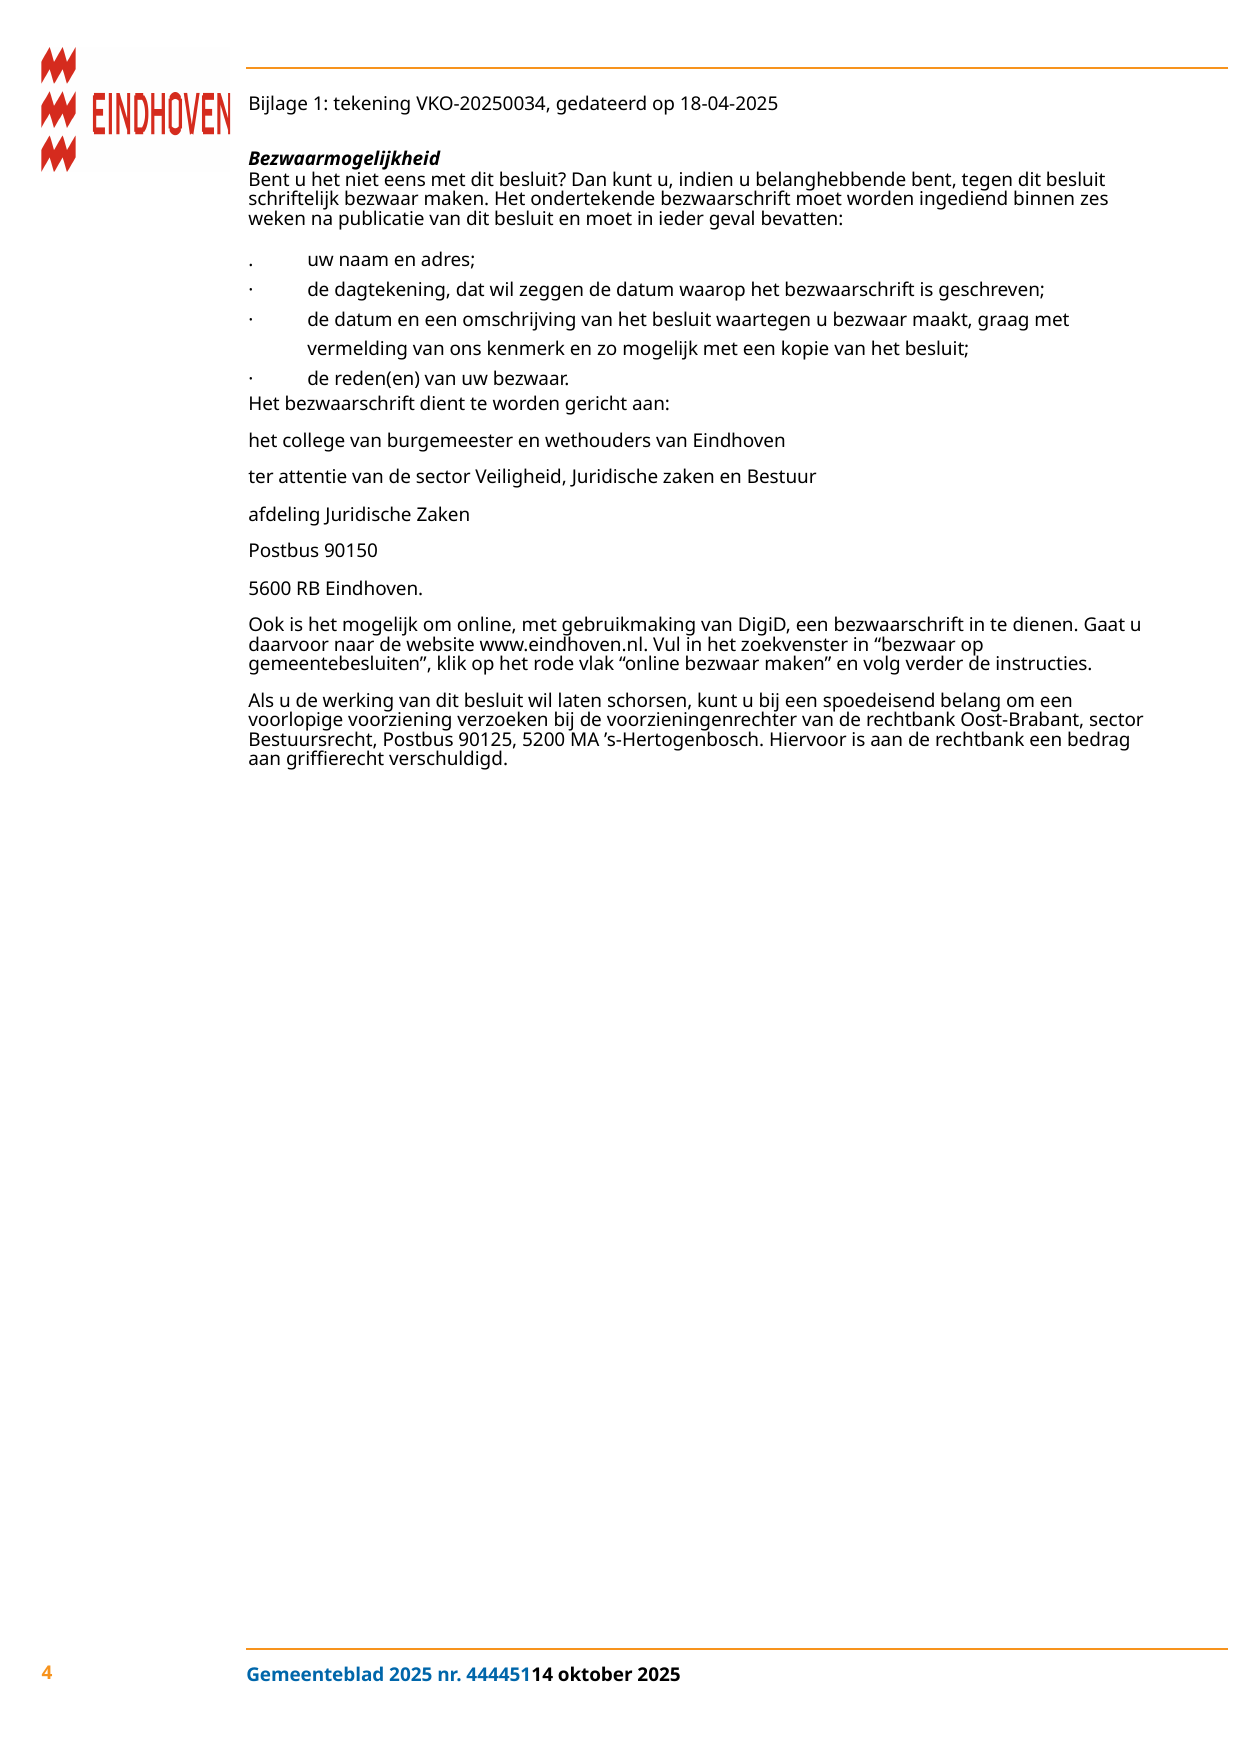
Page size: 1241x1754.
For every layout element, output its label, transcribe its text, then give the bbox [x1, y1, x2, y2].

list de datum en een omschrijving van het besluit waartegen u bezwaar maakt, graag met vermelding van ons kenmerk en zo mogelijk met een kopie van het besluit; [248, 306, 1152, 361]
text Als u de werking van dit besluit wil laten schorsen, kunt u bij een spoedeisend belang om een voorlopige voorziening verzoeken bij de voorzieningenrechter van de rechtbank Oost-Brabant, sector Bestuursrecht, Postbus 90125, 5200 MA ’s-Hertogenbosch. Hiervoor is aan de rechtbank een bedrag aan griffierecht verschuldigd. [248, 692, 1152, 769]
text Ook is het mogelijk om online, met gebruikmaking van DigiD, een bezwaarschrift in te dienen. Gaat u daarvoor naar de website www.eindhoven.nl. Vul in het zoekvenster in “bezwaar op gemeentebesluiten”, klik op het rode vlak “online bezwaar maken” en volg verder de instructies. [248, 616, 1152, 674]
text ter attentie van de sector Veiligheid, Juridische zaken en Bestuur [248, 468, 1152, 488]
text 5600 RB Eindhoven. [248, 579, 1152, 599]
list de reden(en) van uw bezwaar. [248, 365, 1152, 391]
list uw naam en adres; [248, 247, 1152, 272]
text afdeling Juridische Zaken [248, 506, 1152, 525]
text Postbus 90150 [248, 542, 1152, 562]
text het college van burgemeester en wethouders van Eindhoven [248, 432, 1152, 451]
text Bent u het niet eens met dit besluit? Dan kunt u, indien u belanghebbende bent, tegen dit besluit schriftelijk bezwaar maken. Het ondertekende bezwaarschrift moet worden ingediend binnen zes weken na publicatie van dit besluit en moet in ieder geval bevatten: [248, 171, 1152, 229]
text Bezwaarmogelijkheid [248, 145, 1152, 171]
text Bijlage 1: tekening VKO-20250034, gedateerd op 18-04-2025 [248, 95, 1152, 114]
picture [41, 47, 231, 172]
list de dagtekening, dat wil zeggen de datum waarop het bezwaarschrift is geschreven; [248, 276, 1152, 302]
text Het bezwaarschrift dient te worden gericht aan: [248, 394, 1152, 414]
